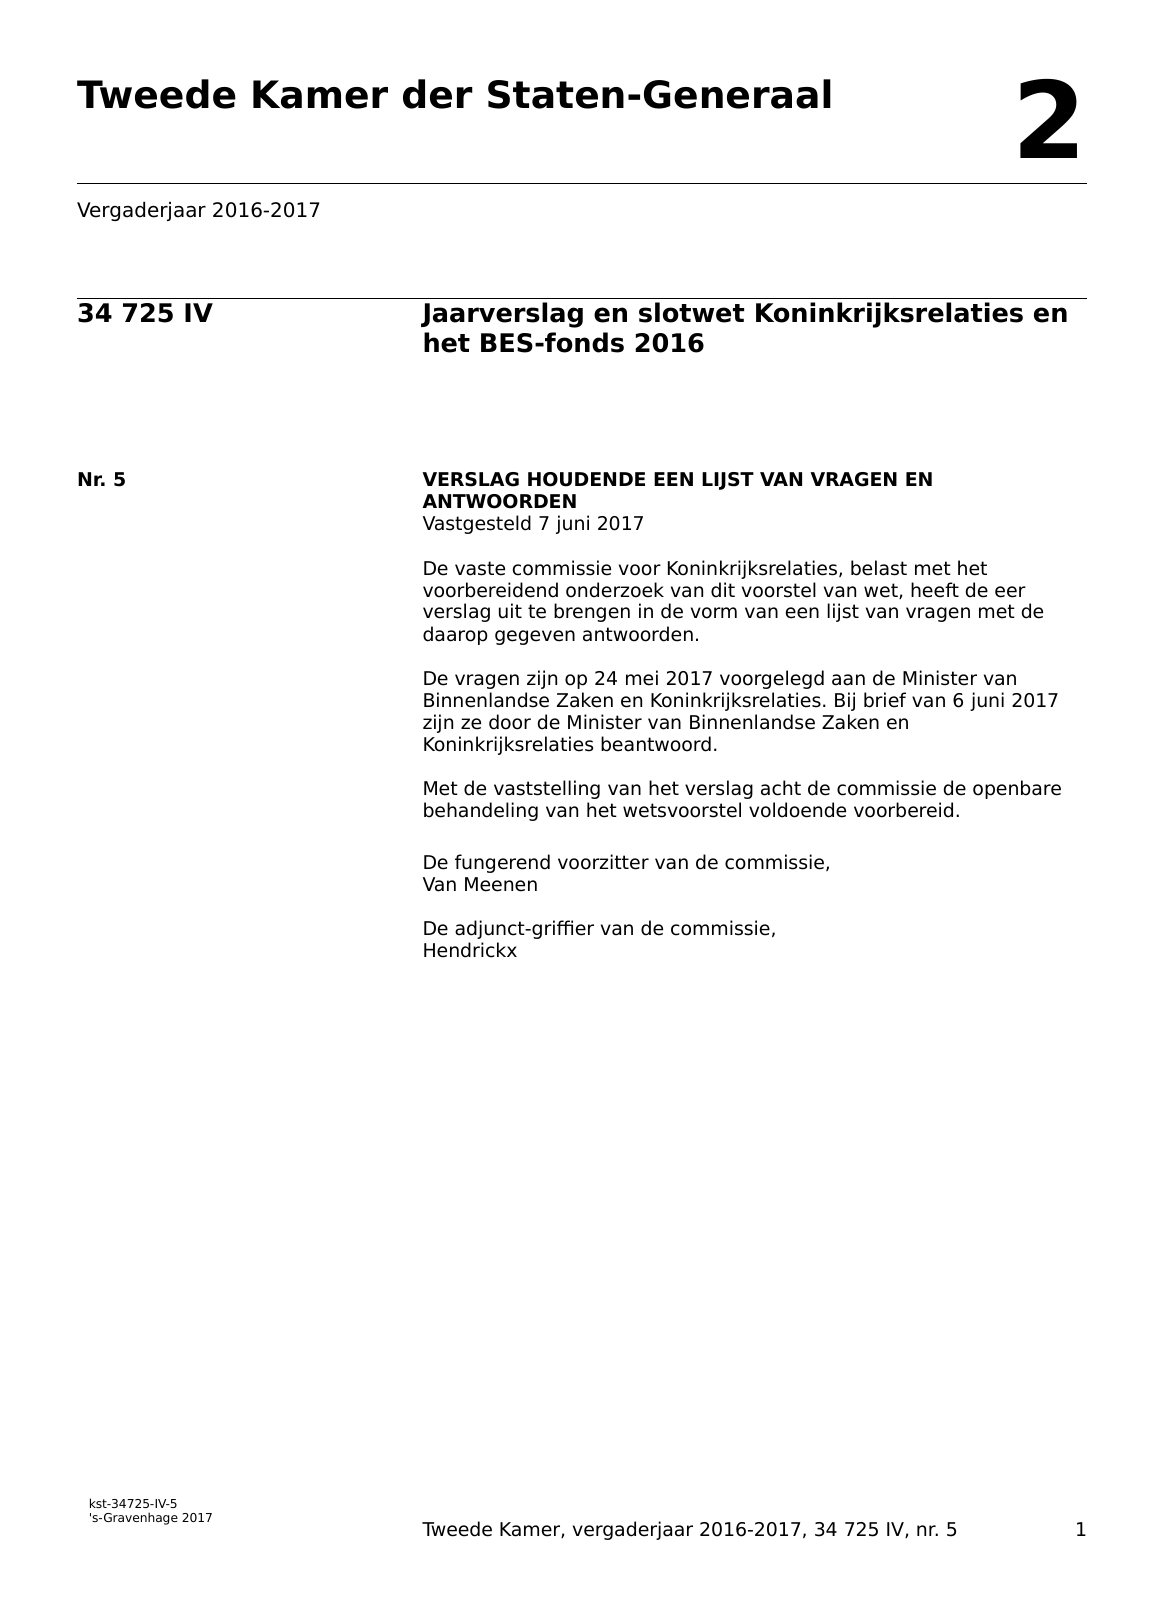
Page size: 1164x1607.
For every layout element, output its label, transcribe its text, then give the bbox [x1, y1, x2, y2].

subtitle 34 725 IV Jaarverslag en slotwet Koninkrijksrelaties en het BES-fonds 2016 [77, 299, 1087, 358]
text Met de vaststelling van het verslag acht de commissie de openbare behandeling van het wetsvoorstel voldoende voorbereid. [422, 778, 1087, 822]
text Vastgesteld 7 juni 2017 [422, 513, 1087, 535]
subtitle Nr. 5 VERSLAG HOUDENDE EEN LIJST VAN VRAGEN EN ANTWOORDEN [77, 469, 1087, 513]
table_cell Vergaderjaar 2016-2017 [77, 184, 1087, 298]
text 's-Gravenhage 2017 [88, 1511, 323, 1525]
table_header 2 [886, 59, 1087, 183]
table_header Tweede Kamer der Staten-Generaal [77, 59, 886, 183]
text De adjunct-griffier van de commissie, Hendrickx [422, 918, 1087, 962]
text De fungerend voorzitter van de commissie, Van Meenen [422, 852, 1087, 896]
text De vragen zijn op 24 mei 2017 voorgelegd aan de Minister van Binnenlandse Zaken en Koninkrijksrelaties. Bij brief van 6 juni 2017 zijn ze door de Minister van Binnenlandse Zaken en Koninkrijksrelaties beantwoord. [422, 668, 1087, 756]
text De vaste commissie voor Koninkrijksrelaties, belast met het voorbereidend onderzoek van dit voorstel van wet, heeft de eer verslag uit te brengen in de vorm van een lijst van vragen met de daarop gegeven antwoorden. [422, 557, 1087, 645]
text kst-34725-IV-5 [88, 1497, 323, 1511]
